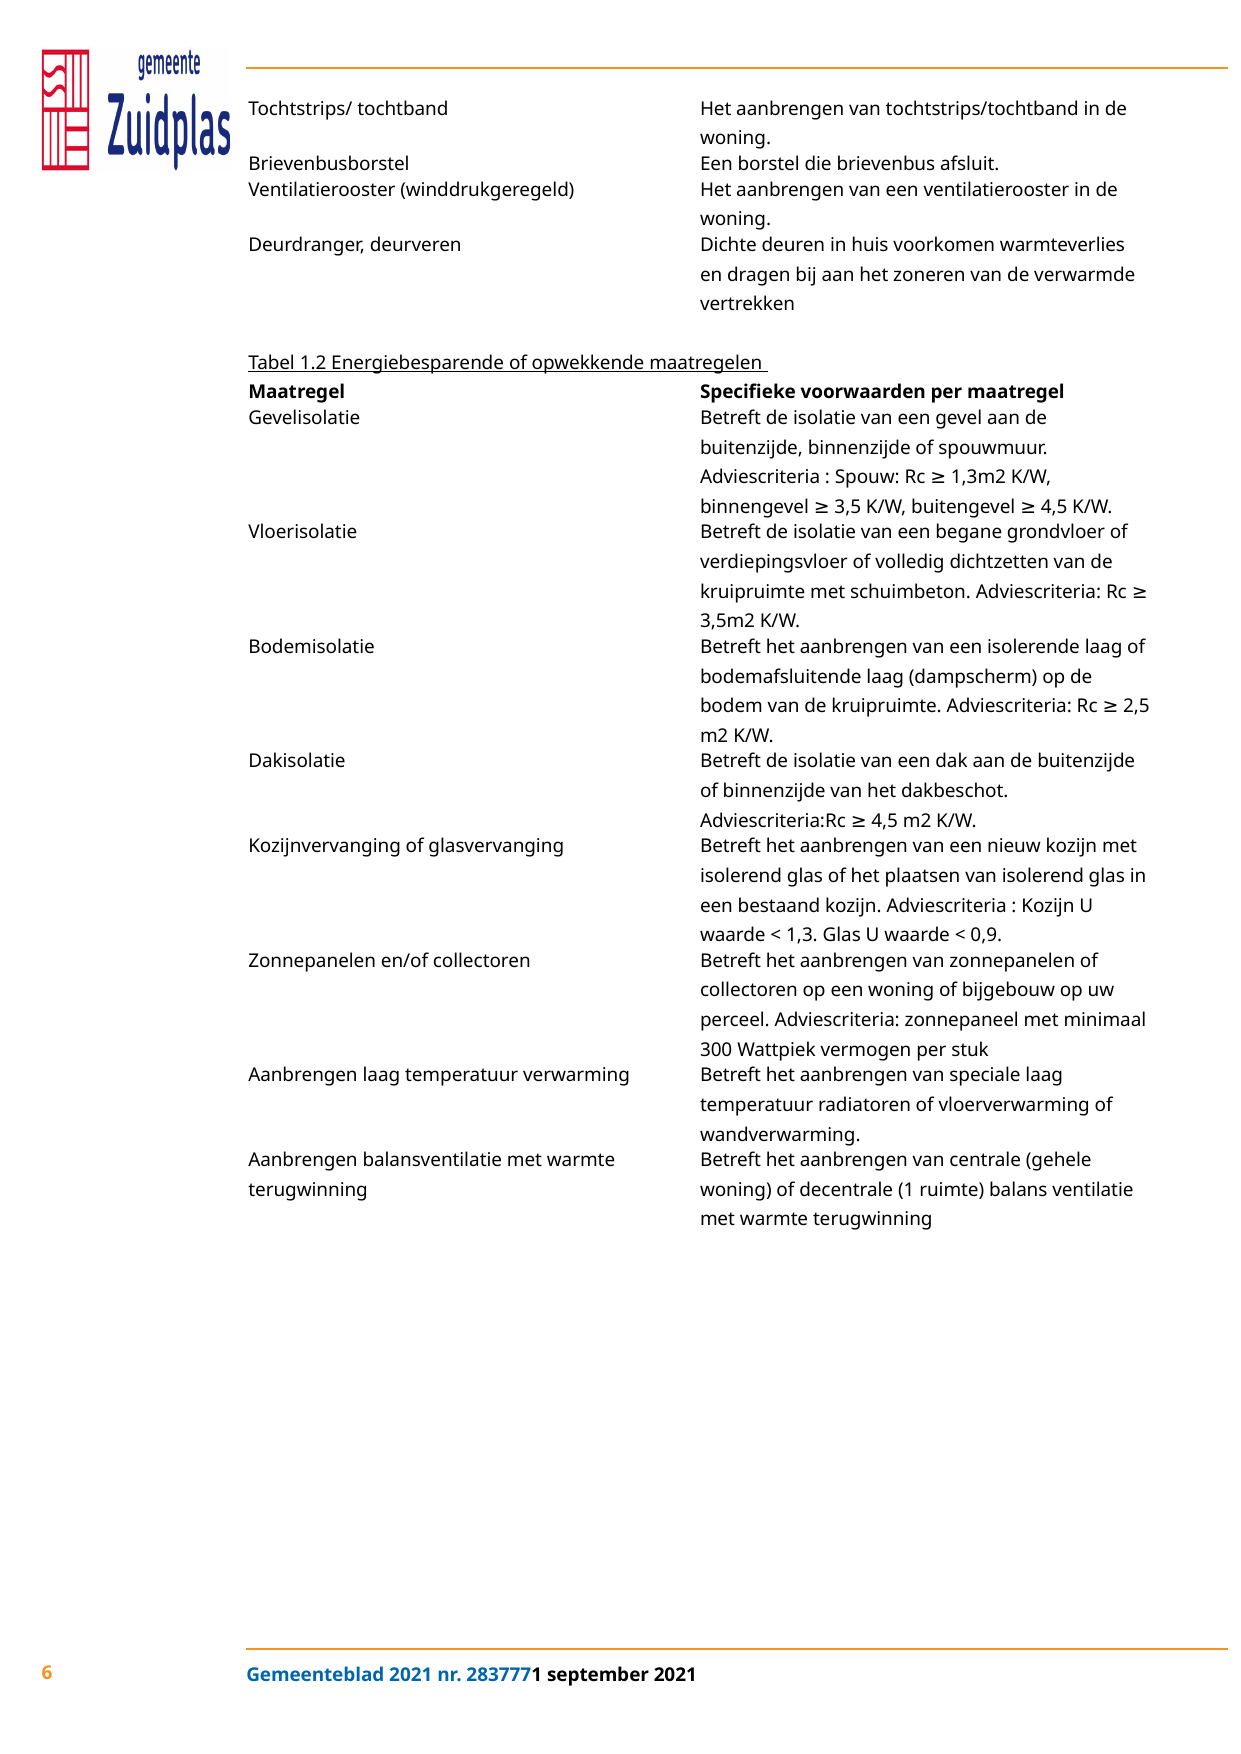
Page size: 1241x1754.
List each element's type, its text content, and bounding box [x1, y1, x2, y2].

table_cell Dichte deuren in huis voorkomen warmteverlies en dragen bij aan het zoneren van de verwarmde vertrekken [700, 231, 1152, 316]
table_cell Betreft de isolatie van een gevel aan de buitenzijde, binnenzijde of spouwmuur. Adviescriteria : Spouw: Rc ≥ 1,3m2 K/W, binnengevel ≥ 3,5 K/W, buitengevel ≥ 4,5 K/W. [700, 404, 1152, 519]
table_cell Vloerisolatie [248, 519, 700, 633]
table_cell Tochtstrips/ tochtband [248, 95, 700, 150]
table_cell Zonnepanelen en/of collectoren [248, 947, 700, 1062]
table_cell Betreft het aanbrengen van een nieuw kozijn met isolerend glas of het plaatsen van isolerend glas in een bestaand kozijn. Adviescriteria : Kozijn U waarde < 1,3. Glas U waarde < 0,9. [700, 833, 1152, 947]
table_cell Aanbrengen balansventilatie met warmte terugwinning [248, 1146, 700, 1231]
table_header Maatregel [248, 379, 700, 404]
table_cell Betreft de isolatie van een begane grondvloer of verdiepingsvloer of volledig dichtzetten van de kruipruimte met schuimbeton. Adviescriteria: Rc ≥ 3,5m2 K/W. [700, 519, 1152, 633]
table_cell Ventilatierooster (winddrukgeregeld) [248, 176, 700, 231]
table_cell Betreft de isolatie van een dak aan de buitenzijde of binnenzijde van het dakbeschot. Adviescriteria:Rc ≥ 4,5 m2 K/W. [700, 748, 1152, 833]
picture [41, 47, 231, 172]
table_cell Gevelisolatie [248, 404, 700, 519]
table_cell Bodemisolatie [248, 633, 700, 748]
table_cell Brievenbusborstel [248, 150, 700, 176]
table_cell Dakisolatie [248, 748, 700, 833]
table_cell Het aanbrengen van een ventilatierooster in de woning. [700, 176, 1152, 231]
table_cell Betreft het aanbrengen van speciale laag temperatuur radiatoren of vloerverwarming of wandverwarming. [700, 1062, 1152, 1146]
table_cell Betreft het aanbrengen van centrale (gehele woning) of decentrale (1 ruimte) balans ventilatie met warmte terugwinning [700, 1146, 1152, 1231]
table_cell Aanbrengen laag temperatuur verwarming [248, 1062, 700, 1146]
table_header Specifieke voorwaarden per maatregel [700, 379, 1152, 404]
table_cell Een borstel die brievenbus afsluit. [700, 150, 1152, 176]
table_cell Betreft het aanbrengen van zonnepanelen of collectoren op een woning of bijgebouw op uw perceel. Adviescriteria: zonnepaneel met minimaal 300 Wattpiek vermogen per stuk [700, 947, 1152, 1062]
text Tabel 1.2 Energiebesparende of opwekkende maatregelen [248, 349, 1152, 374]
table_cell Het aanbrengen van tochtstrips/tochtband in de woning. [700, 95, 1152, 150]
table_cell Deurdranger, deurveren [248, 231, 700, 316]
table_cell Betreft het aanbrengen van een isolerende laag of bodemafsluitende laag (dampscherm) op de bodem van de kruipruimte. Adviescriteria: Rc ≥ 2,5 m2 K/W. [700, 633, 1152, 748]
table_cell Kozijnvervanging of glasvervanging [248, 833, 700, 947]
